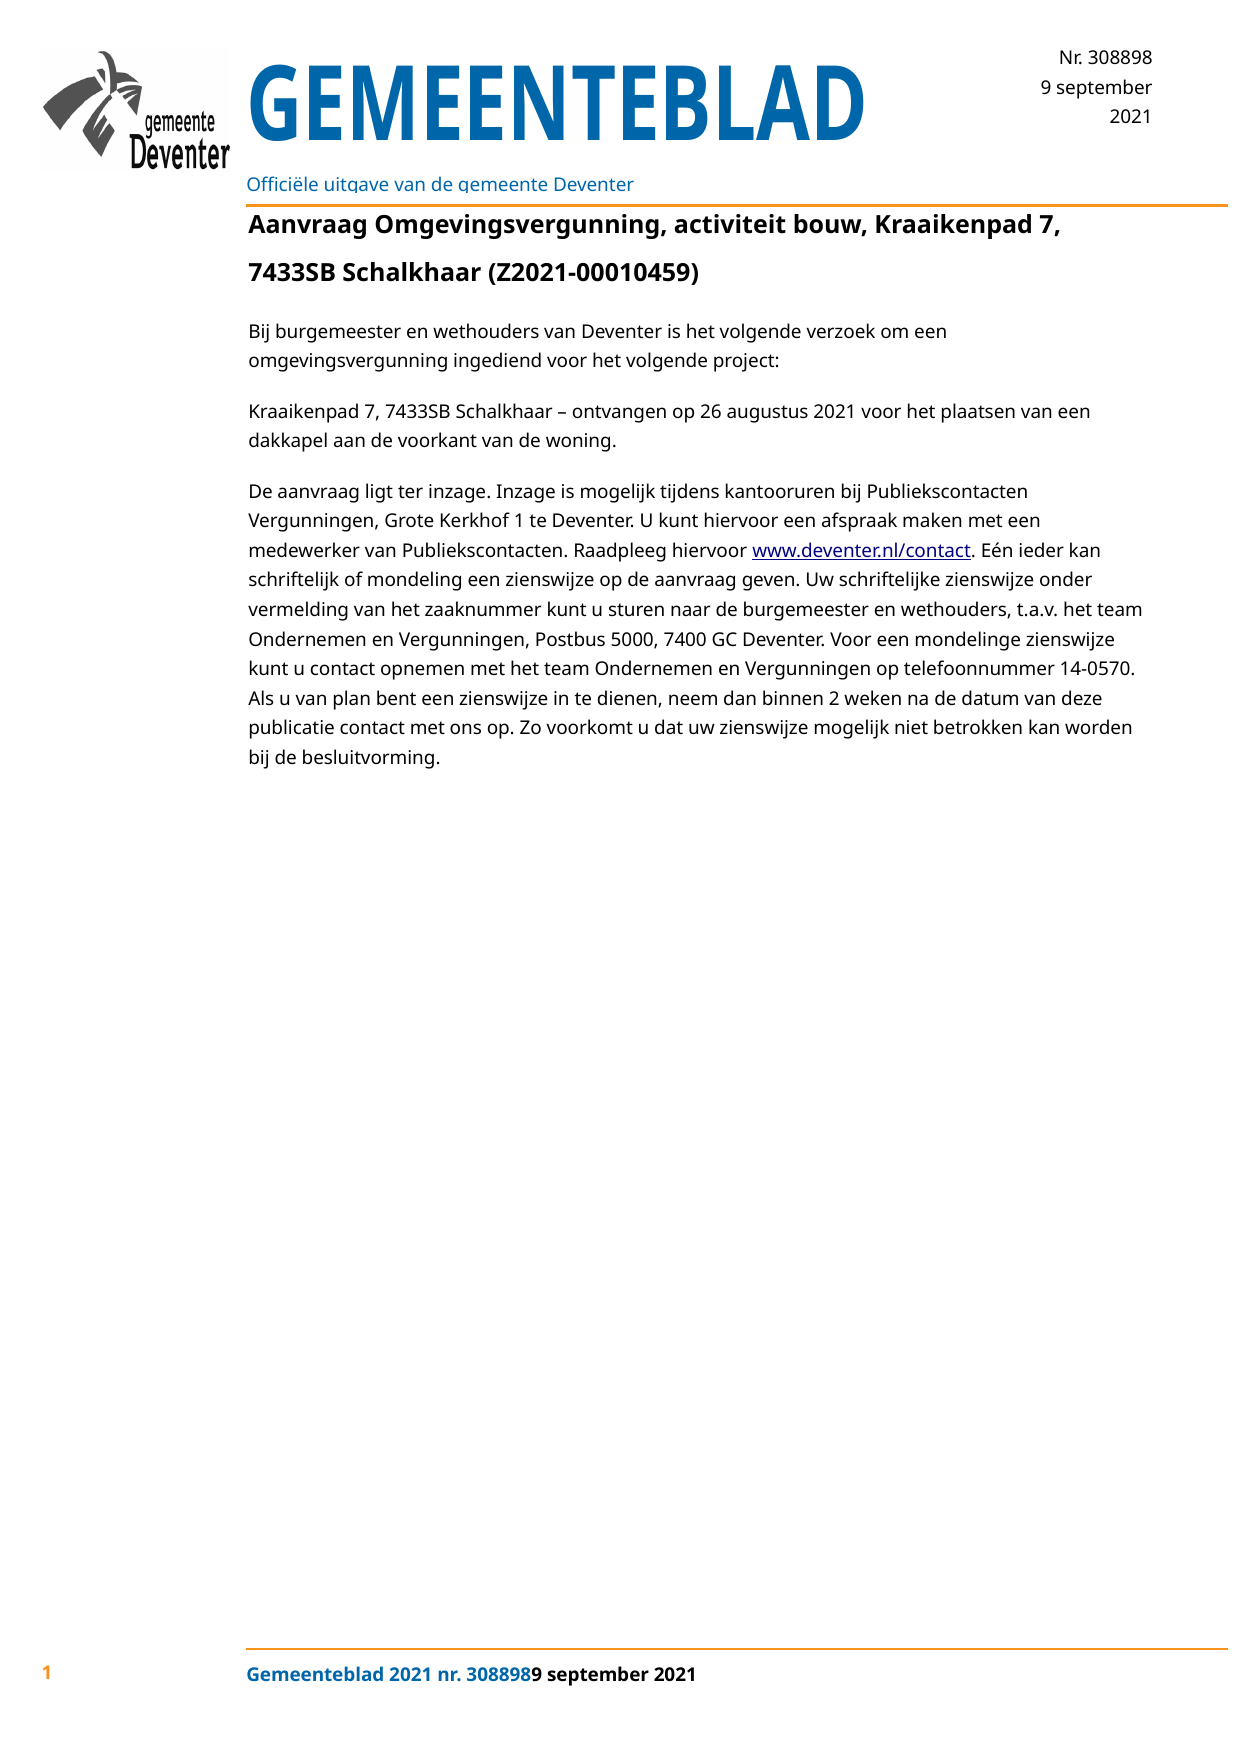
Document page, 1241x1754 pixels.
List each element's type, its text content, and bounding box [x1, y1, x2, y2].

text De aanvraag ligt ter inzage. Inzage is mogelijk tijdens kantooruren bij Publiekscontacten Vergunningen, Grote Kerkhof 1 te Deventer. U kunt hiervoor een afspraak maken met een medewerker van Publiekscontacten. Raadpleeg hiervoor www.deventer.nl/contact. Eén ieder kan schriftelijk of mondeling een zienswijze op de aanvraag geven. Uw schriftelijke zienswijze onder vermelding van het zaaknummer kunt u sturen naar de burgemeester en wethouders, t.a.v. het team Ondernemen en Vergunningen, Postbus 5000, 7400 GC Deventer. Voor een mondelinge zienswijze kunt u contact opnemen met het team Ondernemen en Vergunningen op telefoonnummer 14-0570. Als u van plan bent een zienswijze in te dienen, neem dan binnen 2 weken na de datum van deze publicatie contact met ons op. Zo voorkomt u dat uw zienswijze mogelijk niet betrokken kan worden bij de besluitvorming. [248, 478, 1152, 770]
text Kraaikenpad 7, 7433SB Schalkhaar – ontvangen op 26 augustus 2021 voor het plaatsen van een dakkapel aan de voorkant van de woning. [248, 398, 1152, 453]
text Bij burgemeester en wethouders van Deventer is het volgende verzoek om een omgevingsvergunning ingediend voor het volgende project: [248, 318, 1152, 373]
text Aanvraag Omgevingsvergunning, activiteit bouw, Kraaikenpad 7, 7433SB Schalkhaar (Z2021-00010459) [248, 207, 1152, 288]
picture [41, 47, 231, 172]
